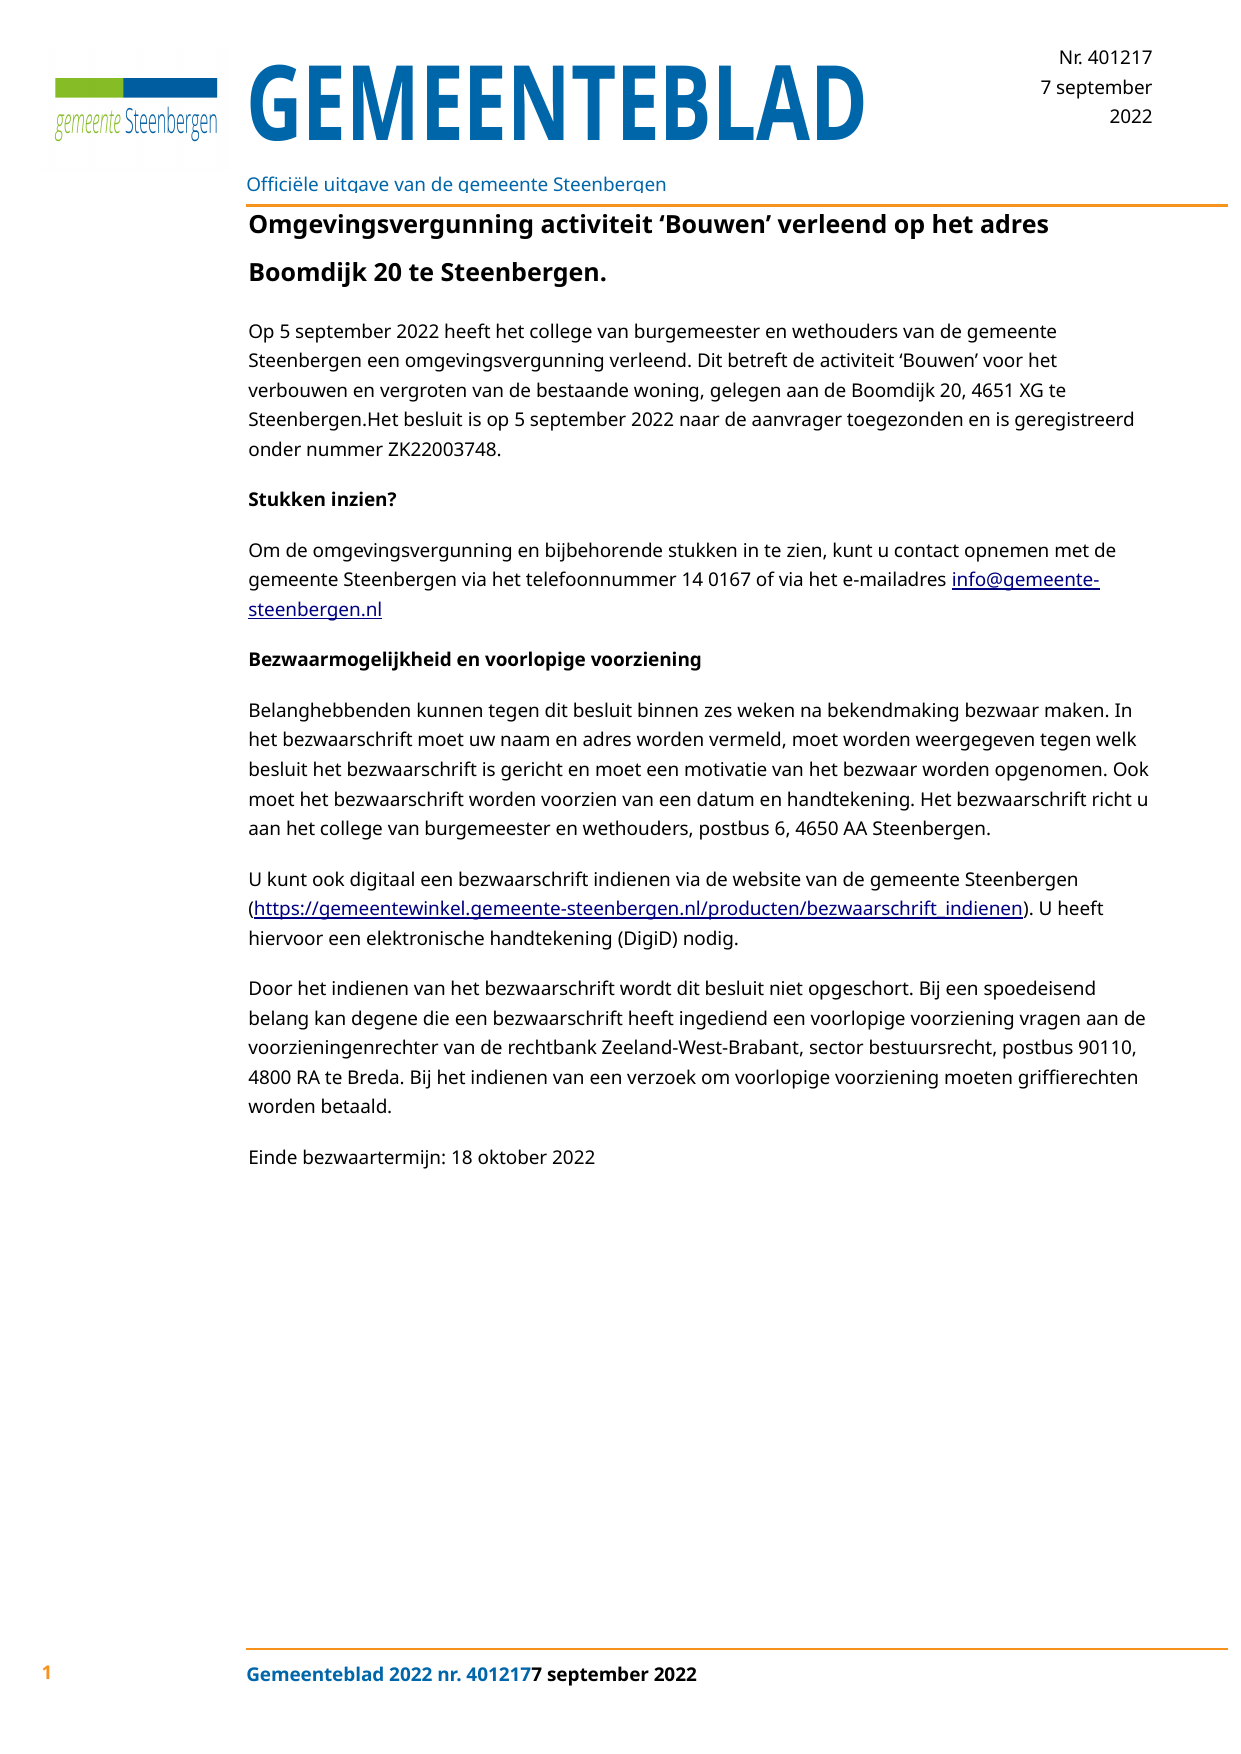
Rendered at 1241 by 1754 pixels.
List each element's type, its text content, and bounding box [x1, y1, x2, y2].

text Bezwaarmogelijkheid en voorlopige voorziening [248, 647, 1152, 672]
text Omgevingsvergunning activiteit ‘Bouwen’ verleend op het adres Boomdijk 20 te Steenbergen. [248, 207, 1152, 288]
text Stukken inzien? [248, 487, 1152, 512]
text Door het indienen van het bezwaarschrift wordt dit besluit niet opgeschort. Bij een spoedeisend belang kan degene die een bezwaarschrift heeft ingediend een voorlopige voorziening vragen aan de voorzieningenrechter van de rechtbank Zeeland-West-Brabant, sector bestuursrecht, postbus 90110, 4800 RA te Breda. Bij het indienen van een verzoek om voorlopige voorziening moeten griffierechten worden betaald. [248, 975, 1152, 1119]
text Op 5 september 2022 heeft het college van burgemeester en wethouders van de gemeente Steenbergen een omgevingsvergunning verleend. Dit betreft de activiteit ‘Bouwen’ voor het verbouwen en vergroten van de bestaande woning, gelegen aan de Boomdijk 20, 4651 XG te Steenbergen.Het besluit is op 5 september 2022 naar de aanvrager toegezonden en is geregistreerd onder nummer ZK22003748. [248, 318, 1152, 462]
picture [41, 47, 231, 172]
text Om de omgevingsvergunning en bijbehorende stukken in te zien, kunt u contact opnemen met de gemeente Steenbergen via het telefoonnummer 14 0167 of via het e-mailadres info@gemeente-steenbergen.nl [248, 537, 1152, 622]
text U kunt ook digitaal een bezwaarschrift indienen via de website van de gemeente Steenbergen (https://gemeentewinkel.gemeente-steenbergen.nl/producten/bezwaarschrift_indienen). U heeft hiervoor een elektronische handtekening (DigiD) nodig. [248, 866, 1152, 951]
text Belanghebbenden kunnen tegen dit besluit binnen zes weken na bekendmaking bezwaar maken. In het bezwaarschrift moet uw naam en adres worden vermeld, moet worden weergegeven tegen welk besluit het bezwaarschrift is gericht en moet een motivatie van het bezwaar worden opgenomen. Ook moet het bezwaarschrift worden voorzien van een datum en handtekening. Het bezwaarschrift richt u aan het college van burgemeester en wethouders, postbus 6, 4650 AA Steenbergen. [248, 697, 1152, 841]
text Einde bezwaartermijn: 18 oktober 2022 [248, 1144, 1152, 1170]
